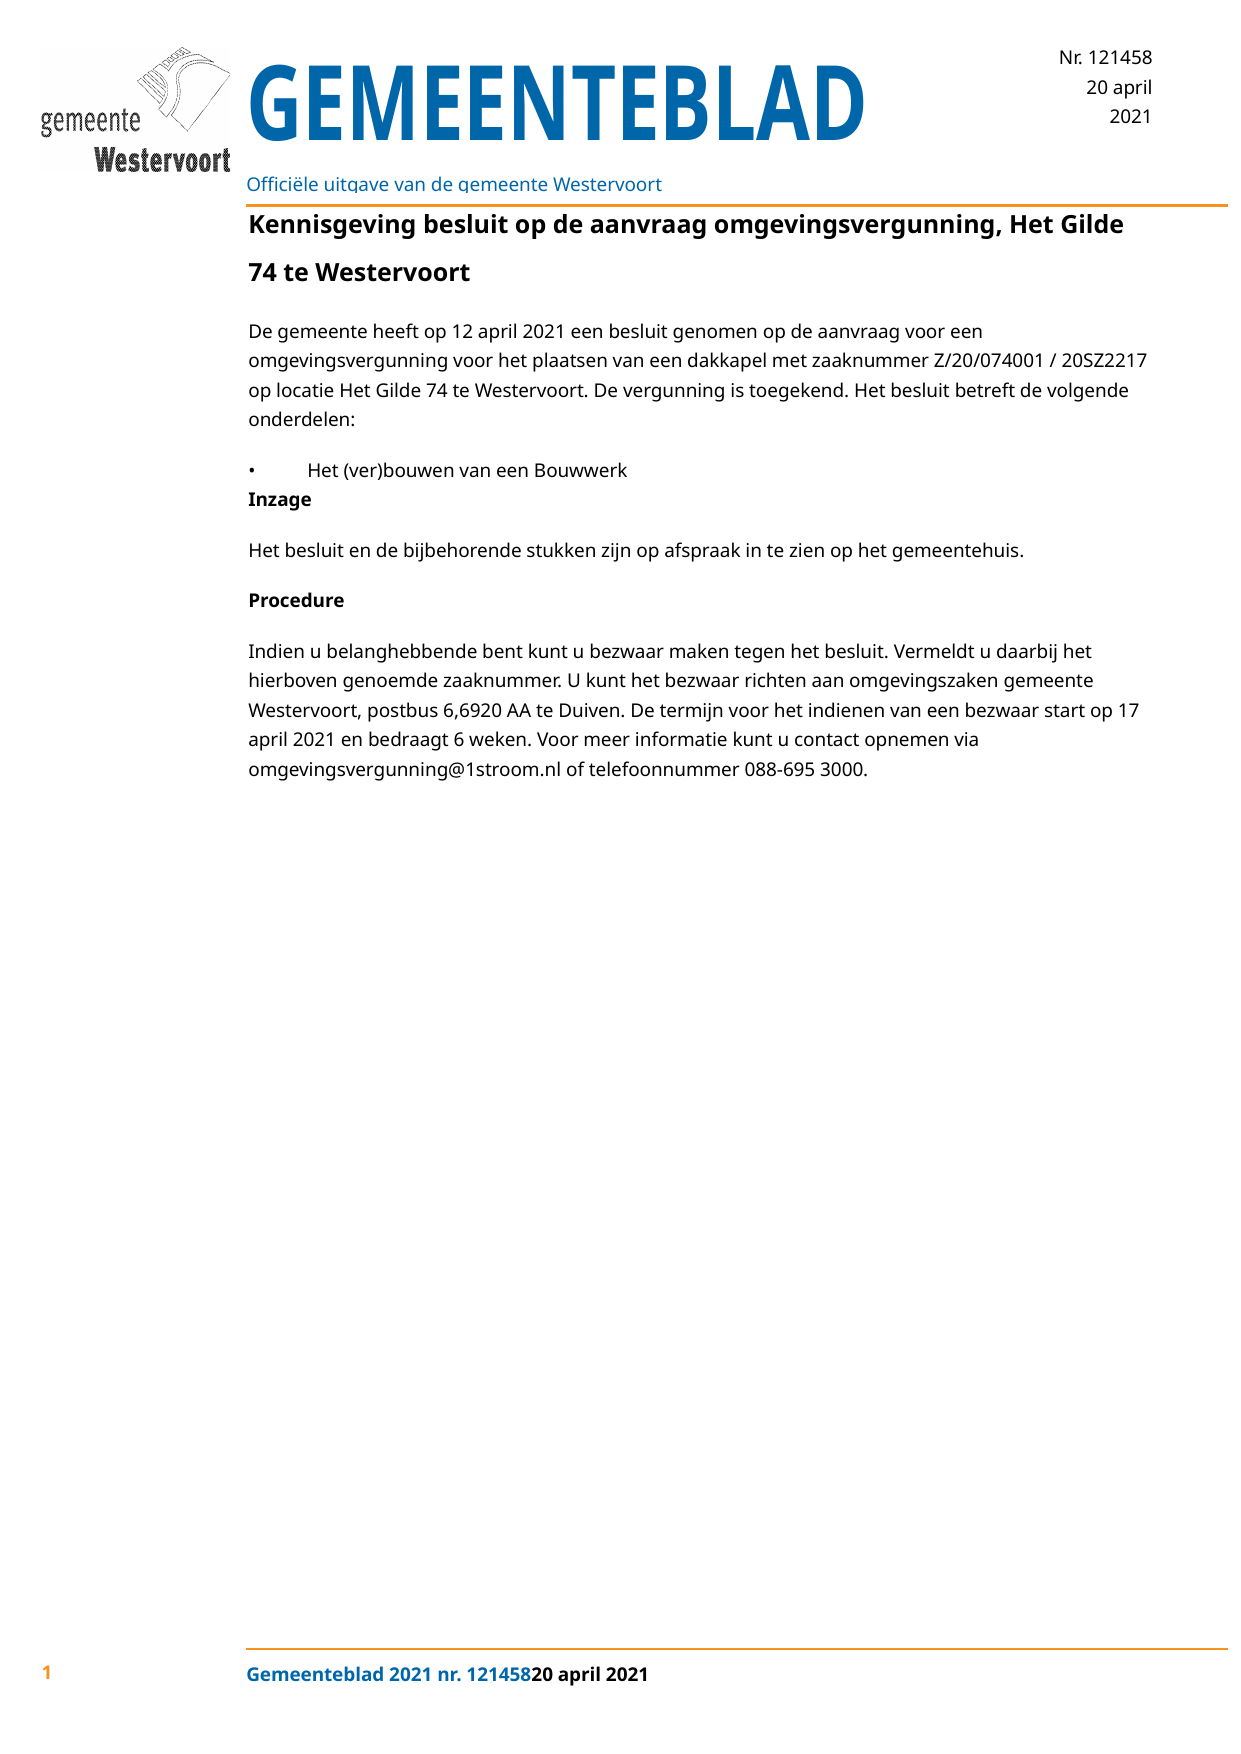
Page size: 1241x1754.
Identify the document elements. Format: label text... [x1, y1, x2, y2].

picture [41, 47, 231, 172]
text Kennisgeving besluit op de aanvraag omgevingsvergunning, Het Gilde 74 te Westervoort [248, 207, 1152, 288]
text De gemeente heeft op 12 april 2021 een besluit genomen op de aanvraag voor een omgevingsvergunning voor het plaatsen van een dakkapel met zaaknummer Z/20/074001 / 20SZ2217 op locatie Het Gilde 74 te Westervoort. De vergunning is toegekend. Het besluit betreft de volgende onderdelen: [248, 318, 1152, 432]
text Inzage [248, 487, 1152, 512]
list Het (ver)bouwen van een Bouwwerk [248, 457, 1152, 483]
text Het besluit en de bijbehorende stukken zijn op afspraak in te zien op het gemeentehuis. [248, 537, 1152, 563]
text Procedure [248, 587, 1152, 613]
text Indien u belanghebbende bent kunt u bezwaar maken tegen het besluit. Vermeldt u daarbij het hierboven genoemde zaaknummer. U kunt het bezwaar richten aan omgevingszaken gemeente Westervoort, postbus 6,6920 AA te Duiven. De termijn voor het indienen van een bezwaar start op 17 april 2021 en bedraagt 6 weken. Voor meer informatie kunt u contact opnemen via omgevingsvergunning@1stroom.nl of telefoonnummer 088-695 3000. [248, 638, 1152, 782]
